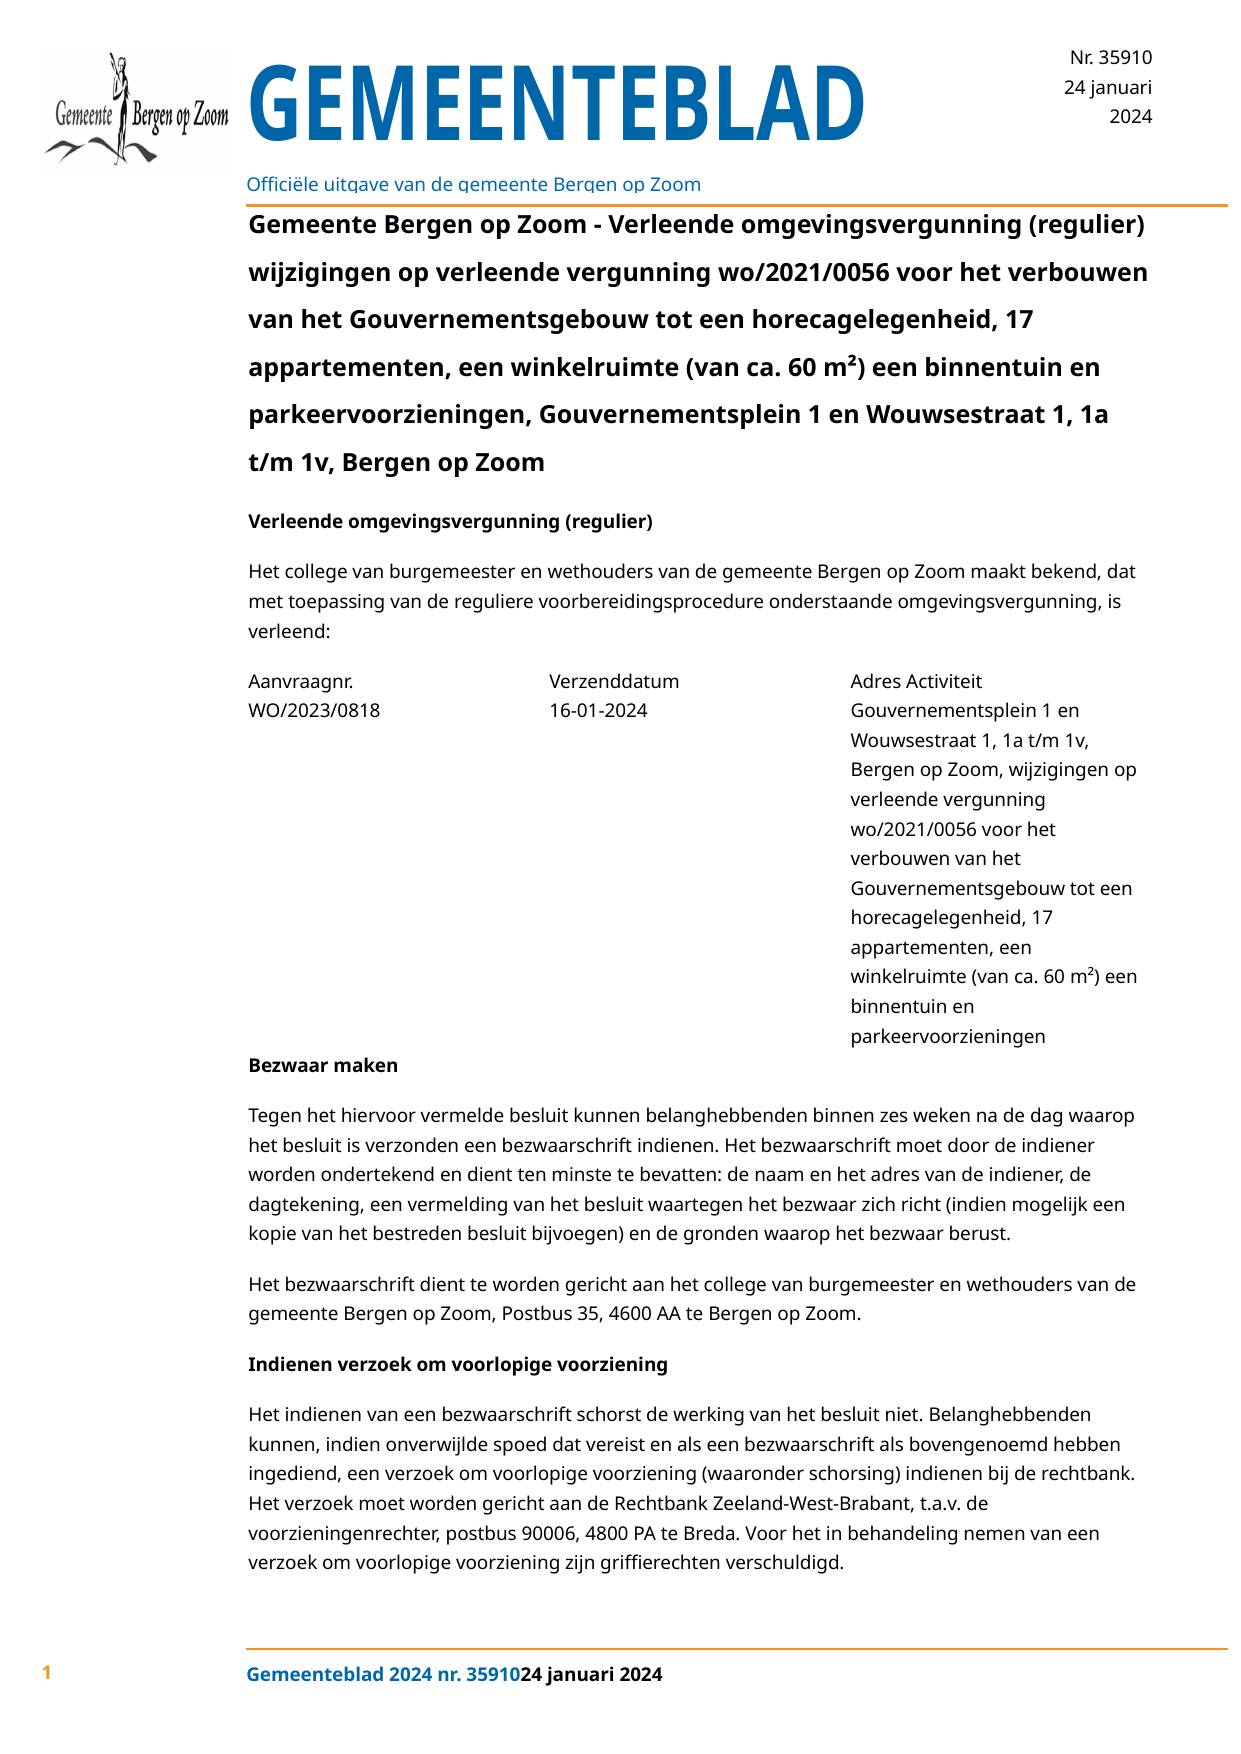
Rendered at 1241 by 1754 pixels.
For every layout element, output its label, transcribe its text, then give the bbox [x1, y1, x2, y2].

table_header 16-01-2024 [549, 698, 850, 1049]
table_header Aanvraagnr. [248, 669, 549, 694]
table_header Gouvernementsplein 1 en Wouwsestraat 1, 1a t/m 1v, Bergen op Zoom, wijzigingen op verleende vergunning wo/2021/0056 voor het verbouwen van het Gouvernementsgebouw tot een horecagelegenheid, 17 appartementen, een winkelruimte (van ca. 60 m²) een binnentuin en parkeervoorzieningen [850, 698, 1152, 1049]
text Indienen verzoek om voorlopige voorziening [248, 1351, 1152, 1377]
text Bezwaar maken [248, 1052, 1152, 1078]
table_header WO/2023/0818 [248, 698, 549, 1049]
table_header Adres Activiteit [850, 669, 1152, 694]
text Tegen het hiervoor vermelde besluit kunnen belanghebbenden binnen zes weken na de dag waarop het besluit is verzonden een bezwaarschrift indienen. Het bezwaarschrift moet door de indiener worden ondertekend en dient ten minste te bevatten: de naam en het adres van de indiener, de dagtekening, een vermelding van het besluit waartegen het bezwaar zich richt (indien mogelijk een kopie van het bestreden besluit bijvoegen) en de gronden waarop het bezwaar berust. [248, 1102, 1152, 1246]
text Verleende omgevingsvergunning (regulier) [248, 508, 1152, 534]
table_header Verzenddatum [549, 669, 850, 694]
picture [41, 47, 231, 172]
text Gemeente Bergen op Zoom - Verleende omgevingsvergunning (regulier) wijzigingen op verleende vergunning wo/2021/0056 voor het verbouwen van het Gouvernementsgebouw tot een horecagelegenheid, 17 appartementen, een winkelruimte (van ca. 60 m²) een binnentuin en parkeervoorzieningen, Gouvernementsplein 1 en Wouwsestraat 1, 1a t/m 1v, Bergen op Zoom [248, 207, 1152, 479]
text Het bezwaarschrift dient te worden gericht aan het college van burgemeester en wethouders van de gemeente Bergen op Zoom, Postbus 35, 4600 AA te Bergen op Zoom. [248, 1271, 1152, 1326]
text Het indienen van een bezwaarschrift schorst de werking van het besluit niet. Belanghebbenden kunnen, indien onverwijlde spoed dat vereist en als een bezwaarschrift als bovengenoemd hebben ingediend, een verzoek om voorlopige voorziening (waaronder schorsing) indienen bij de rechtbank. Het verzoek moet worden gericht aan de Rechtbank Zeeland-West-Brabant, t.a.v. de voorzieningenrechter, postbus 90006, 4800 PA te Breda. Voor het in behandeling nemen van een verzoek om voorlopige voorziening zijn griffierechten verschuldigd. [248, 1401, 1152, 1575]
text Het college van burgemeester en wethouders van de gemeente Bergen op Zoom maakt bekend, dat met toepassing van de reguliere voorbereidingsprocedure onderstaande omgevingsvergunning, is verleend: [248, 559, 1152, 644]
